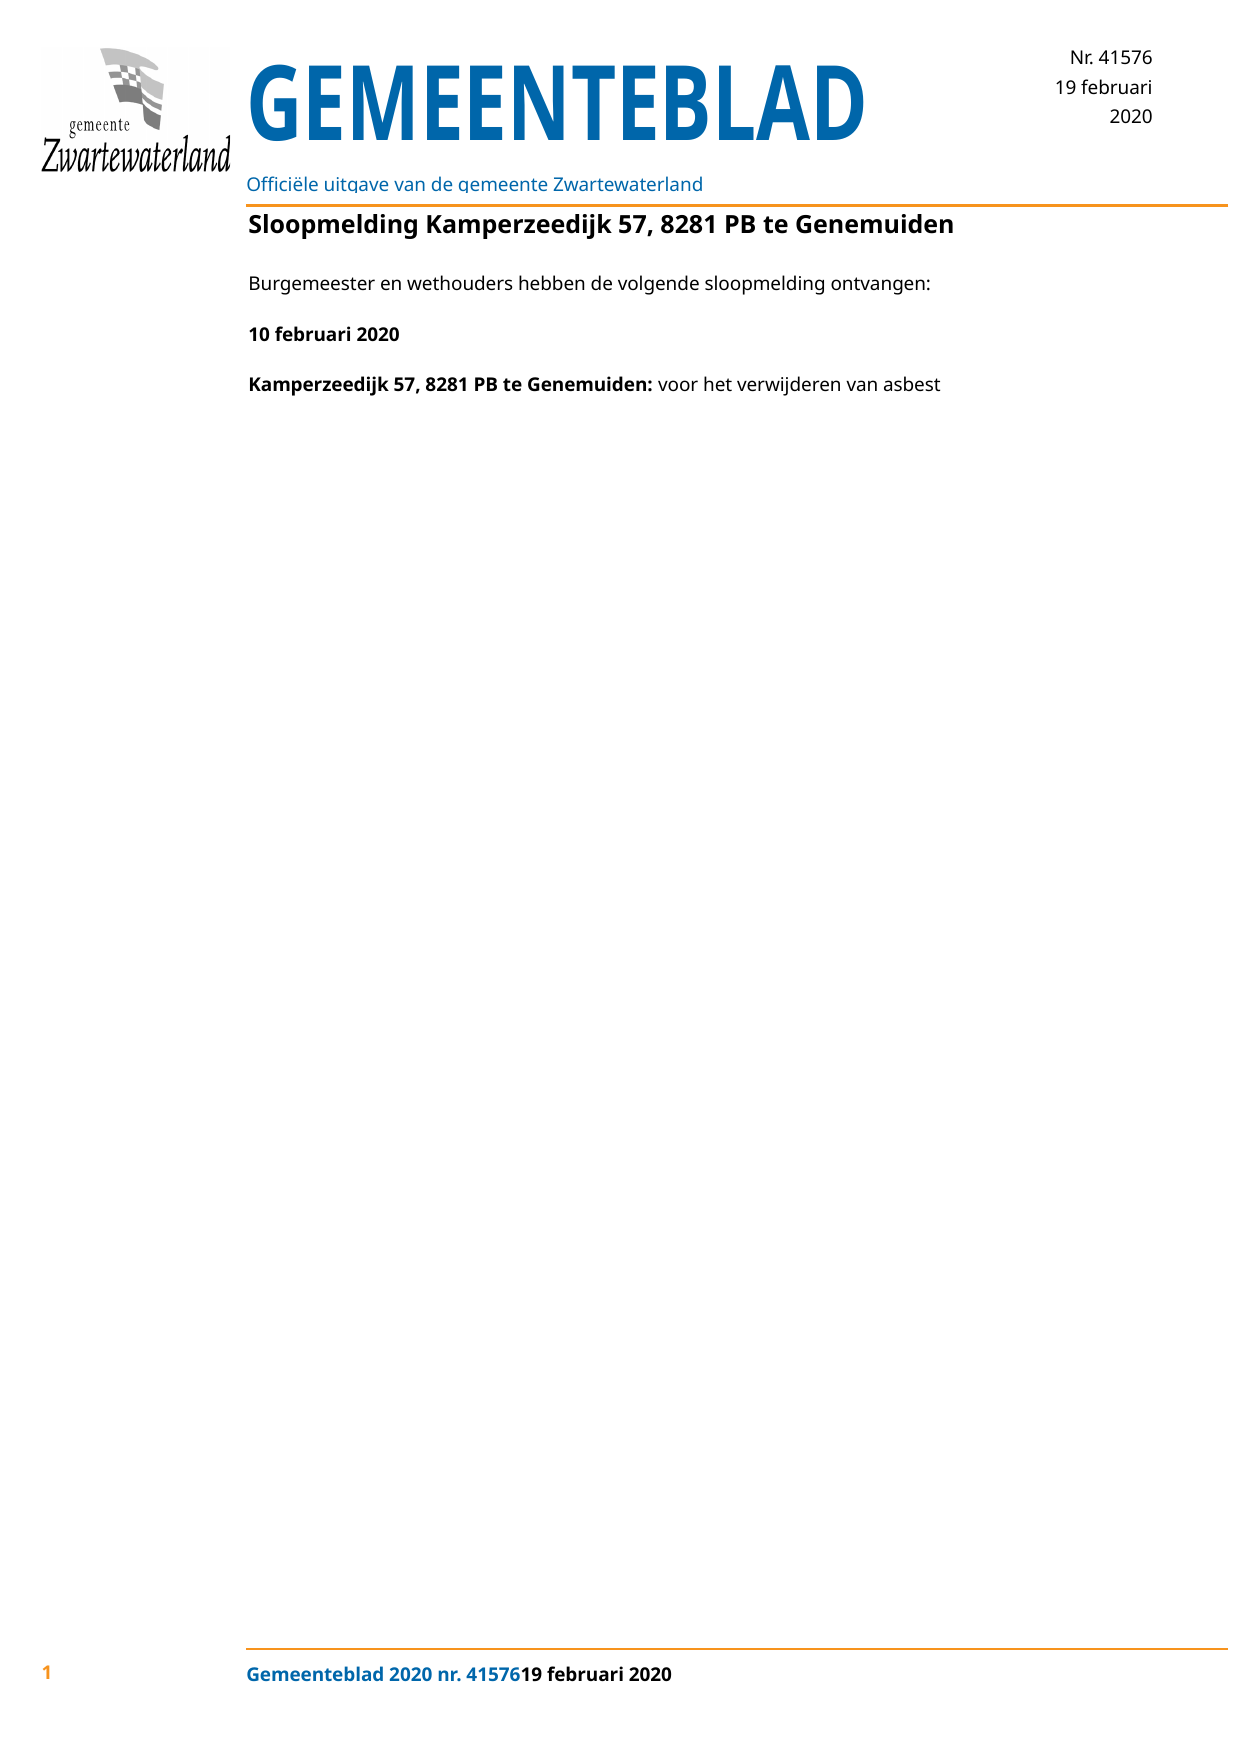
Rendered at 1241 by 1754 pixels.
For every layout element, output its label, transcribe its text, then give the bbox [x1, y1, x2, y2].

picture [41, 47, 231, 172]
text Burgemeester en wethouders hebben de volgende sloopmelding ontvangen: [248, 270, 1152, 296]
text Sloopmelding Kamperzeedijk 57, 8281 PB te Genemuiden [248, 207, 1152, 241]
text 10 februari 2020 [248, 321, 1152, 346]
text Kamperzeedijk 57, 8281 PB te Genemuiden: voor het verwijderen van asbest [248, 371, 1152, 397]
